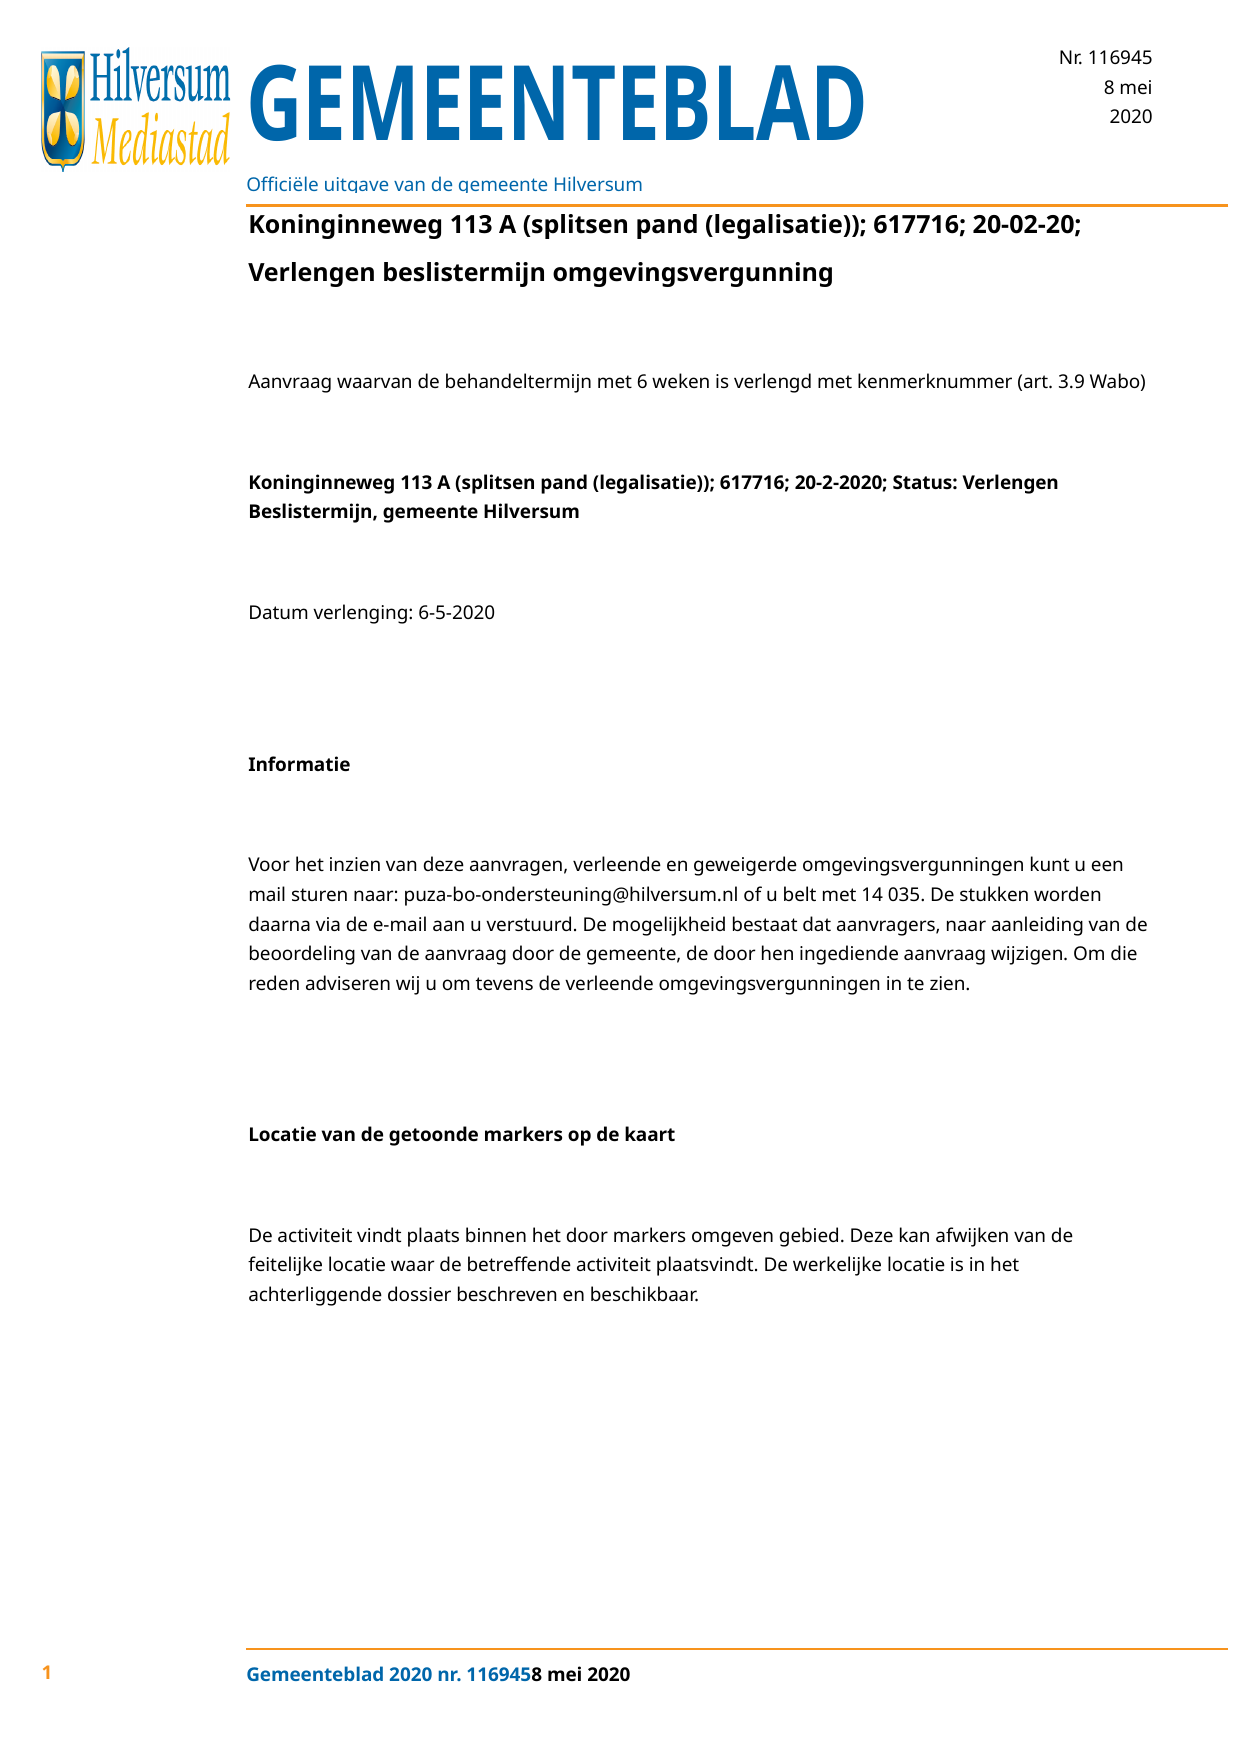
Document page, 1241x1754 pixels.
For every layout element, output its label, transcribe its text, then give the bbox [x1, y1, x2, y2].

text Voor het inzien van deze aanvragen, verleende en geweigerde omgevingsvergunningen kunt u een mail sturen naar: puza-bo-ondersteuning@hilversum.nl of u belt met 14 035. De stukken worden daarna via de e-mail aan u verstuurd. De mogelijkheid bestaat dat aanvragers, naar aanleiding van de beoordeling van de aanvraag door de gemeente, de door hen ingediende aanvraag wijzigen. Om die reden adviseren wij u om tevens de verleende omgevingsvergunningen in te zien. [248, 852, 1152, 996]
text Informatie [248, 751, 1152, 777]
text Koninginneweg 113 A (splitsen pand (legalisatie)); 617716; 20-2-2020; Status: Verlengen Beslistermijn, gemeente Hilversum [248, 469, 1152, 524]
text Aanvraag waarvan de behandeltermijn met 6 weken is verlengd met kenmerknummer (art. 3.9 Wabo) [248, 368, 1152, 394]
text Locatie van de getoonde markers op de kaart [248, 1121, 1152, 1147]
text De activiteit vindt plaats binnen het door markers omgeven gebied. Deze kan afwijken van de feitelijke locatie waar de betreffende activiteit plaatsvindt. De werkelijke locatie is in het achterliggende dossier beschreven en beschikbaar. [248, 1222, 1152, 1307]
picture [41, 47, 231, 172]
text Datum verlenging: 6-5-2020 [248, 599, 1152, 625]
text Koninginneweg 113 A (splitsen pand (legalisatie)); 617716; 20-02-20; Verlengen beslistermijn omgevingsvergunning [248, 207, 1152, 288]
